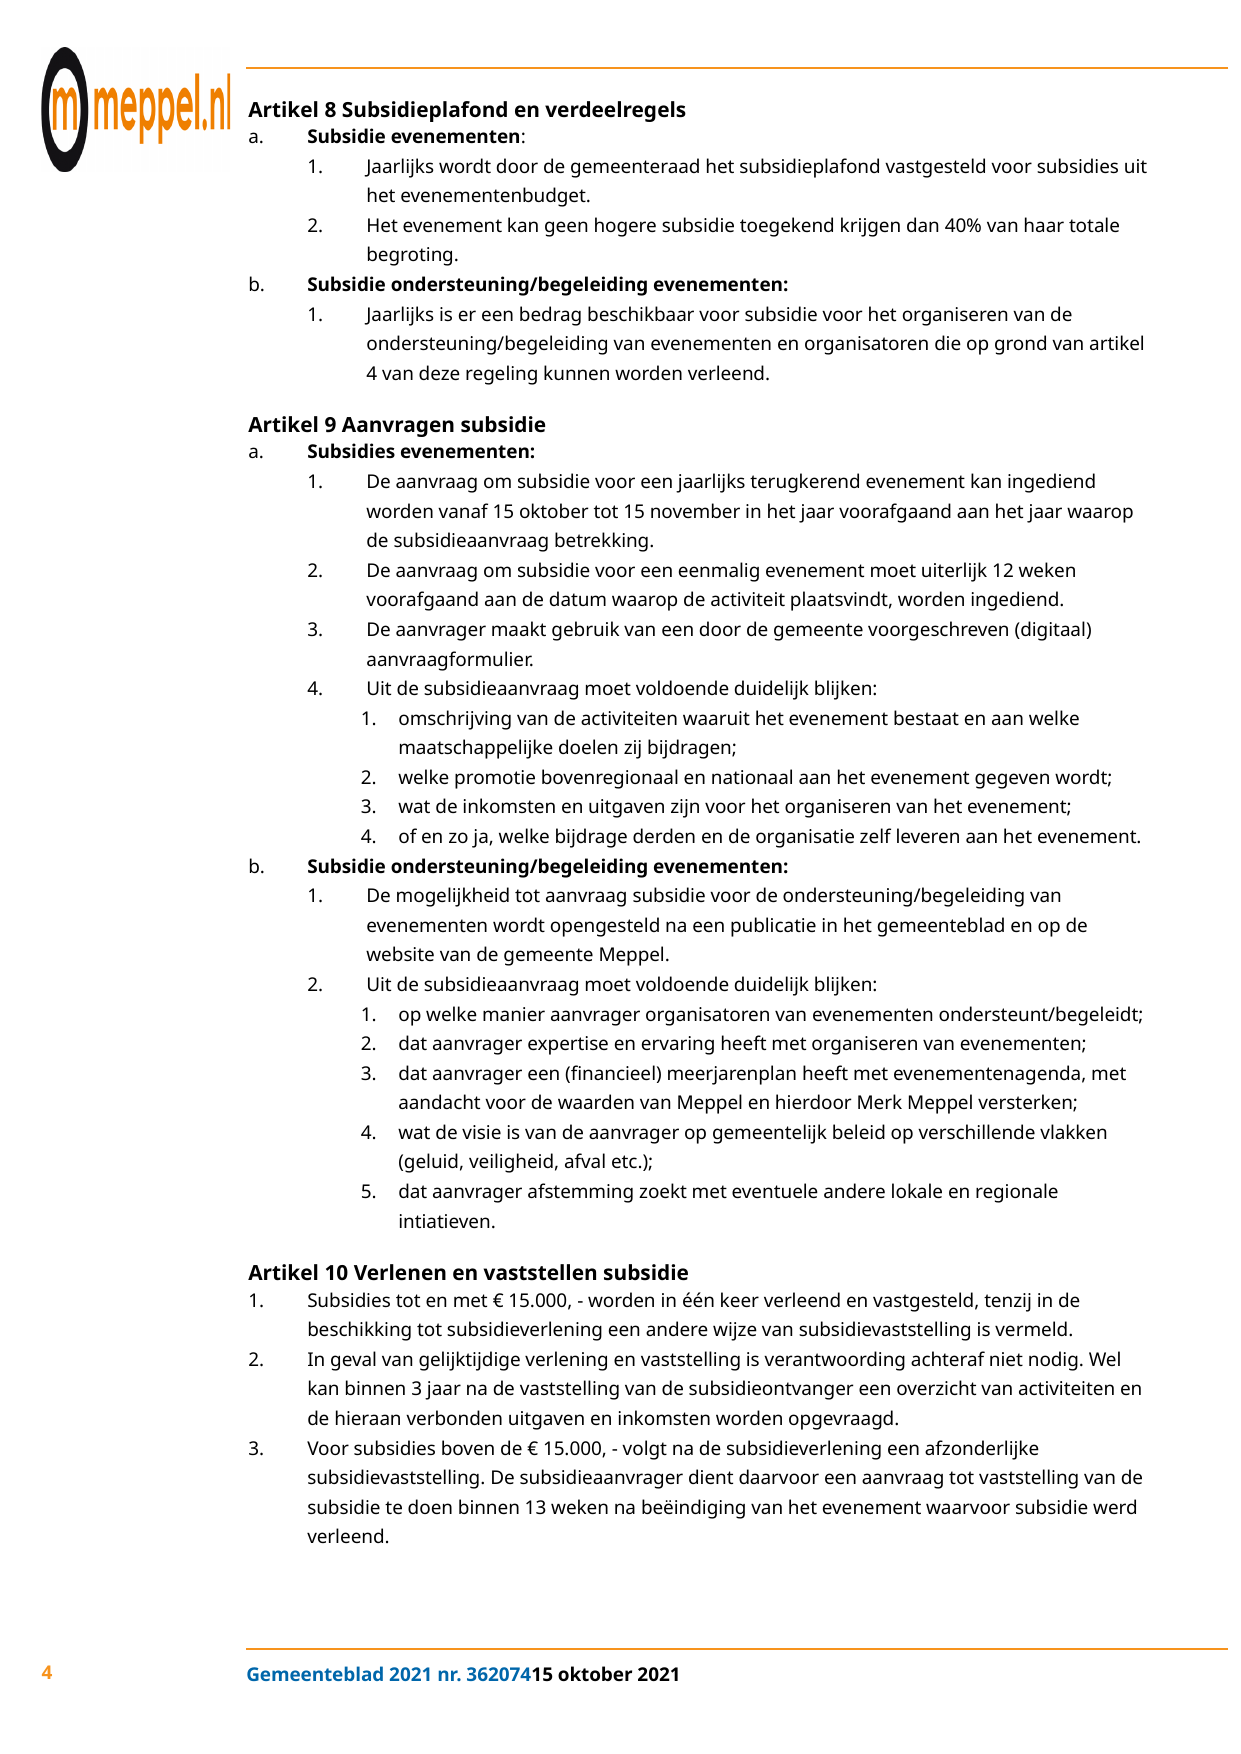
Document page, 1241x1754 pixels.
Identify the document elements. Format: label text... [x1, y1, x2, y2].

list wat de inkomsten en uitgaven zijn voor het organiseren van het evenement; [361, 794, 1152, 819]
list dat aanvrager afstemming zoekt met eventuele andere lokale en regionale intiatieven. [361, 1178, 1152, 1234]
list Subsidies evenementen: [248, 439, 1152, 464]
picture [41, 47, 231, 172]
list Subsidies tot en met € 15.000, - worden in één keer verleend en vastgesteld, tenzij in de beschikking tot subsidieverlening een andere wijze van subsidievaststelling is vermeld. [248, 1287, 1152, 1342]
list Subsidie evenementen: [248, 123, 1152, 149]
list Jaarlijks wordt door de gemeenteraad het subsidieplafond vastgesteld voor subsidies uit het evenementenbudget. [307, 153, 1152, 208]
list welke promotie bovenregionaal en nationaal aan het evenement gegeven wordt; [361, 764, 1152, 790]
list Het evenement kan geen hogere subsidie toegekend krijgen dan 40% van haar totale begroting. [307, 212, 1152, 267]
list De mogelijkheid tot aanvraag subsidie voor de ondersteuning/begeleiding van evenementen wordt opengesteld na een publicatie in het gemeenteblad en op de website van de gemeente Meppel. [307, 882, 1152, 967]
list De aanvrager maakt gebruik van een door de gemeente voorgeschreven (digitaal) aanvraagformulier. [307, 616, 1152, 672]
list wat de visie is van de aanvrager op gemeentelijk beleid op verschillende vlakken (geluid, veiligheid, afval etc.); [361, 1119, 1152, 1174]
list of en zo ja, welke bijdrage derden en de organisatie zelf leveren aan het evenement. [361, 823, 1152, 849]
text Artikel 10 Verlenen en vaststellen subsidie [248, 1258, 1152, 1287]
list dat aanvrager een (financieel) meerjarenplan heeft met evenementenagenda, met aandacht voor de waarden van Meppel en hierdoor Merk Meppel versterken; [361, 1060, 1152, 1115]
list Voor subsidies boven de € 15.000, - volgt na de subsidieverlening een afzonderlijke subsidievaststelling. De subsidieaanvrager dient daarvoor een aanvraag tot vaststelling van de subsidie te doen binnen 13 weken na beëindiging van het evenement waarvoor subsidie werd verleend. [248, 1435, 1152, 1549]
list De aanvraag om subsidie voor een eenmalig evenement moet uiterlijk 12 weken voorafgaand aan de datum waarop de activiteit plaatsvindt, worden ingediend. [307, 557, 1152, 612]
text Artikel 8 Subsidieplafond en verdeelregels [248, 95, 1152, 123]
list Jaarlijks is er een bedrag beschikbaar voor subsidie voor het organiseren van de ondersteuning/begeleiding van evenementen en organisatoren die op grond van artikel 4 van deze regeling kunnen worden verleend. [307, 301, 1152, 386]
list De aanvraag om subsidie voor een jaarlijks terugkerend evenement kan ingediend worden vanaf 15 oktober tot 15 november in het jaar voorafgaand aan het jaar waarop de subsidieaanvraag betrekking. [307, 468, 1152, 553]
list op welke manier aanvrager organisatoren van evenementen ondersteunt/begeleidt; [361, 1001, 1152, 1027]
list Uit de subsidieaanvraag moet voldoende duidelijk blijken: [307, 675, 1152, 701]
list In geval van gelijktijdige verlening en vaststelling is verantwoording achteraf niet nodig. Wel kan binnen 3 jaar na de vaststelling van de subsidieontvanger een overzicht van activiteiten en de hieraan verbonden uitgaven en inkomsten worden opgevraagd. [248, 1346, 1152, 1431]
list Uit de subsidieaanvraag moet voldoende duidelijk blijken: [307, 971, 1152, 997]
list Subsidie ondersteuning/begeleiding evenementen: [248, 853, 1152, 879]
text Artikel 9 Aanvragen subsidie [248, 410, 1152, 439]
list omschrijving van de activiteiten waaruit het evenement bestaat en aan welke maatschappelijke doelen zij bijdragen; [361, 705, 1152, 760]
list Subsidie ondersteuning/begeleiding evenementen: [248, 271, 1152, 297]
list dat aanvrager expertise en ervaring heeft met organiseren van evenementen; [361, 1030, 1152, 1056]
